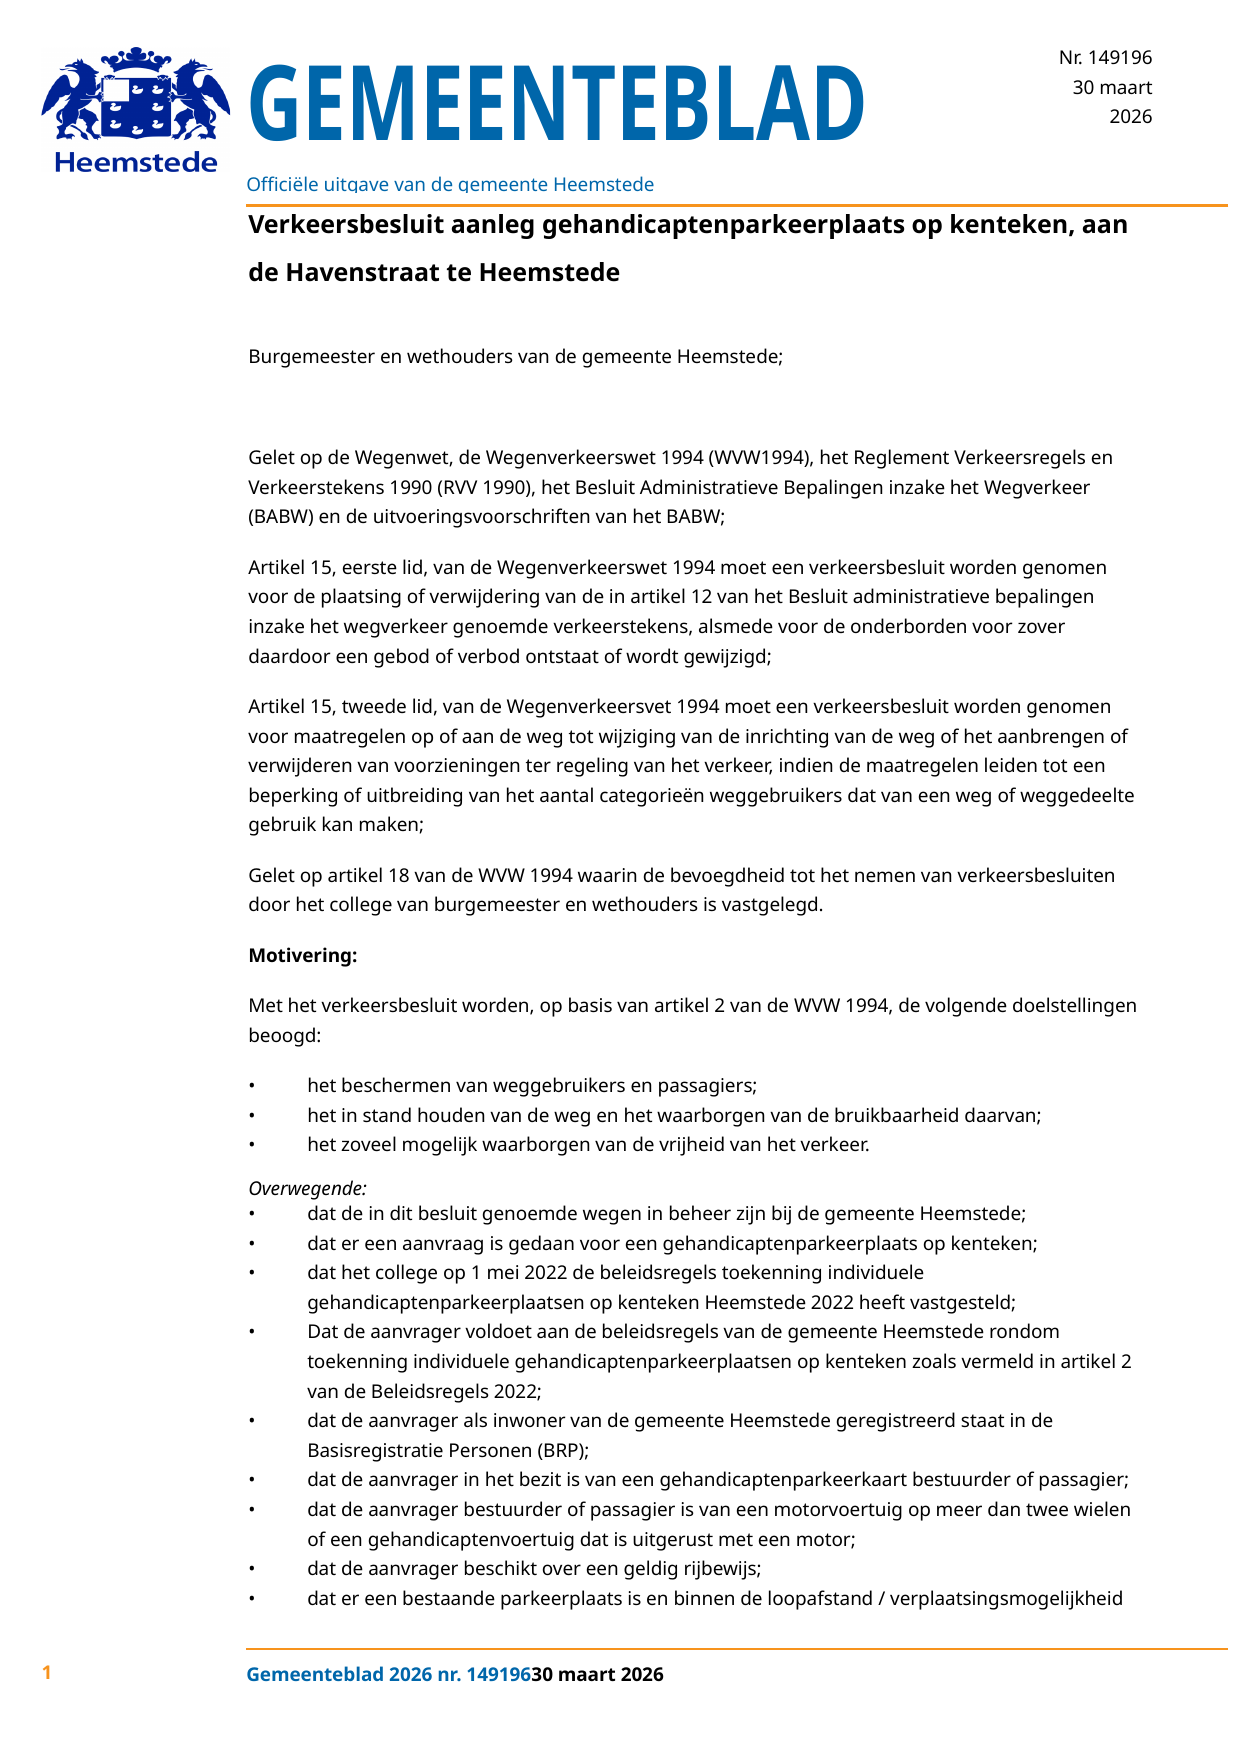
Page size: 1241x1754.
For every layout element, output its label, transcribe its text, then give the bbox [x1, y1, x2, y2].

list dat er een bestaande parkeerplaats is en binnen de loopafstand / verplaatsingsmogelijkheid [248, 1585, 1152, 1611]
text Gelet op artikel 18 van de WVW 1994 waarin de bevoegdheid tot het nemen van verkeersbesluiten door het college van burgemeester en wethouders is vastgelegd. [248, 862, 1152, 917]
text Met het verkeersbesluit worden, op basis van artikel 2 van de WVW 1994, de volgende doelstellingen beoogd: [248, 992, 1152, 1048]
list het in stand houden van de weg en het waarborgen van de bruikbaarheid daarvan; [248, 1102, 1152, 1128]
picture [41, 47, 231, 172]
list het zoveel mogelijk waarborgen van de vrijheid van het verkeer. [248, 1132, 1152, 1157]
text Artikel 15, tweede lid, van de Wegenverkeersvet 1994 moet een verkeersbesluit worden genomen voor maatregelen op of aan de weg tot wijziging van de inrichting van de weg of het aanbrengen of verwijderen van voorzieningen ter regeling van het verkeer, indien de maatregelen leiden tot een beperking of uitbreiding van het aantal categorieën weggebruikers dat van een weg of weggedeelte gebruik kan maken; [248, 693, 1152, 837]
list dat er een aanvraag is gedaan voor een gehandicaptenparkeerplaats op kenteken; [248, 1230, 1152, 1256]
list dat de aanvrager bestuurder of passagier is van een motorvoertuig op meer dan twee wielen of een gehandicaptenvoertuig dat is uitgerust met een motor; [248, 1496, 1152, 1552]
text Overwegende: [248, 1175, 1152, 1200]
list dat de aanvrager in het bezit is van een gehandicaptenparkeerkaart bestuurder of passagier; [248, 1467, 1152, 1492]
list dat de aanvrager als inwoner van de gemeente Heemstede geregistreerd staat in de Basisregistratie Personen (BRP); [248, 1407, 1152, 1463]
text Artikel 15, eerste lid, van de Wegenverkeerswet 1994 moet een verkeersbesluit worden genomen voor de plaatsing of verwijdering van de in artikel 12 van het Besluit administratieve bepalingen inzake het wegverkeer genoemde verkeerstekens, alsmede voor de onderborden voor zover daardoor een gebod of verbod ontstaat of wordt gewijzigd; [248, 554, 1152, 668]
text Gelet op de Wegenwet, de Wegenverkeerswet 1994 (WVW1994), het Reglement Verkeersregels en Verkeerstekens 1990 (RVV 1990), het Besluit Administratieve Bepalingen inzake het Wegverkeer (BABW) en de uitvoeringsvoorschriften van het BABW; [248, 444, 1152, 529]
list dat de aanvrager beschikt over een geldig rijbewijs; [248, 1555, 1152, 1581]
text Verkeersbesluit aanleg gehandicaptenparkeerplaats op kenteken, aan de Havenstraat te Heemstede [248, 207, 1152, 288]
list dat het college op 1 mei 2022 de beleidsregels toekenning individuele gehandicaptenparkeerplaatsen op kenteken Heemstede 2022 heeft vastgesteld; [248, 1259, 1152, 1315]
text Burgemeester en wethouders van de gemeente Heemstede; [248, 344, 1152, 369]
list dat de in dit besluit genoemde wegen in beheer zijn bij de gemeente Heemstede; [248, 1200, 1152, 1226]
list Dat de aanvrager voldoet aan de beleidsregels van de gemeente Heemstede rondom toekenning individuele gehandicaptenparkeerplaatsen op kenteken zoals vermeld in artikel 2 van de Beleidsregels 2022; [248, 1319, 1152, 1404]
list het beschermen van weggebruikers en passagiers; [248, 1072, 1152, 1098]
text Motivering: [248, 942, 1152, 968]
